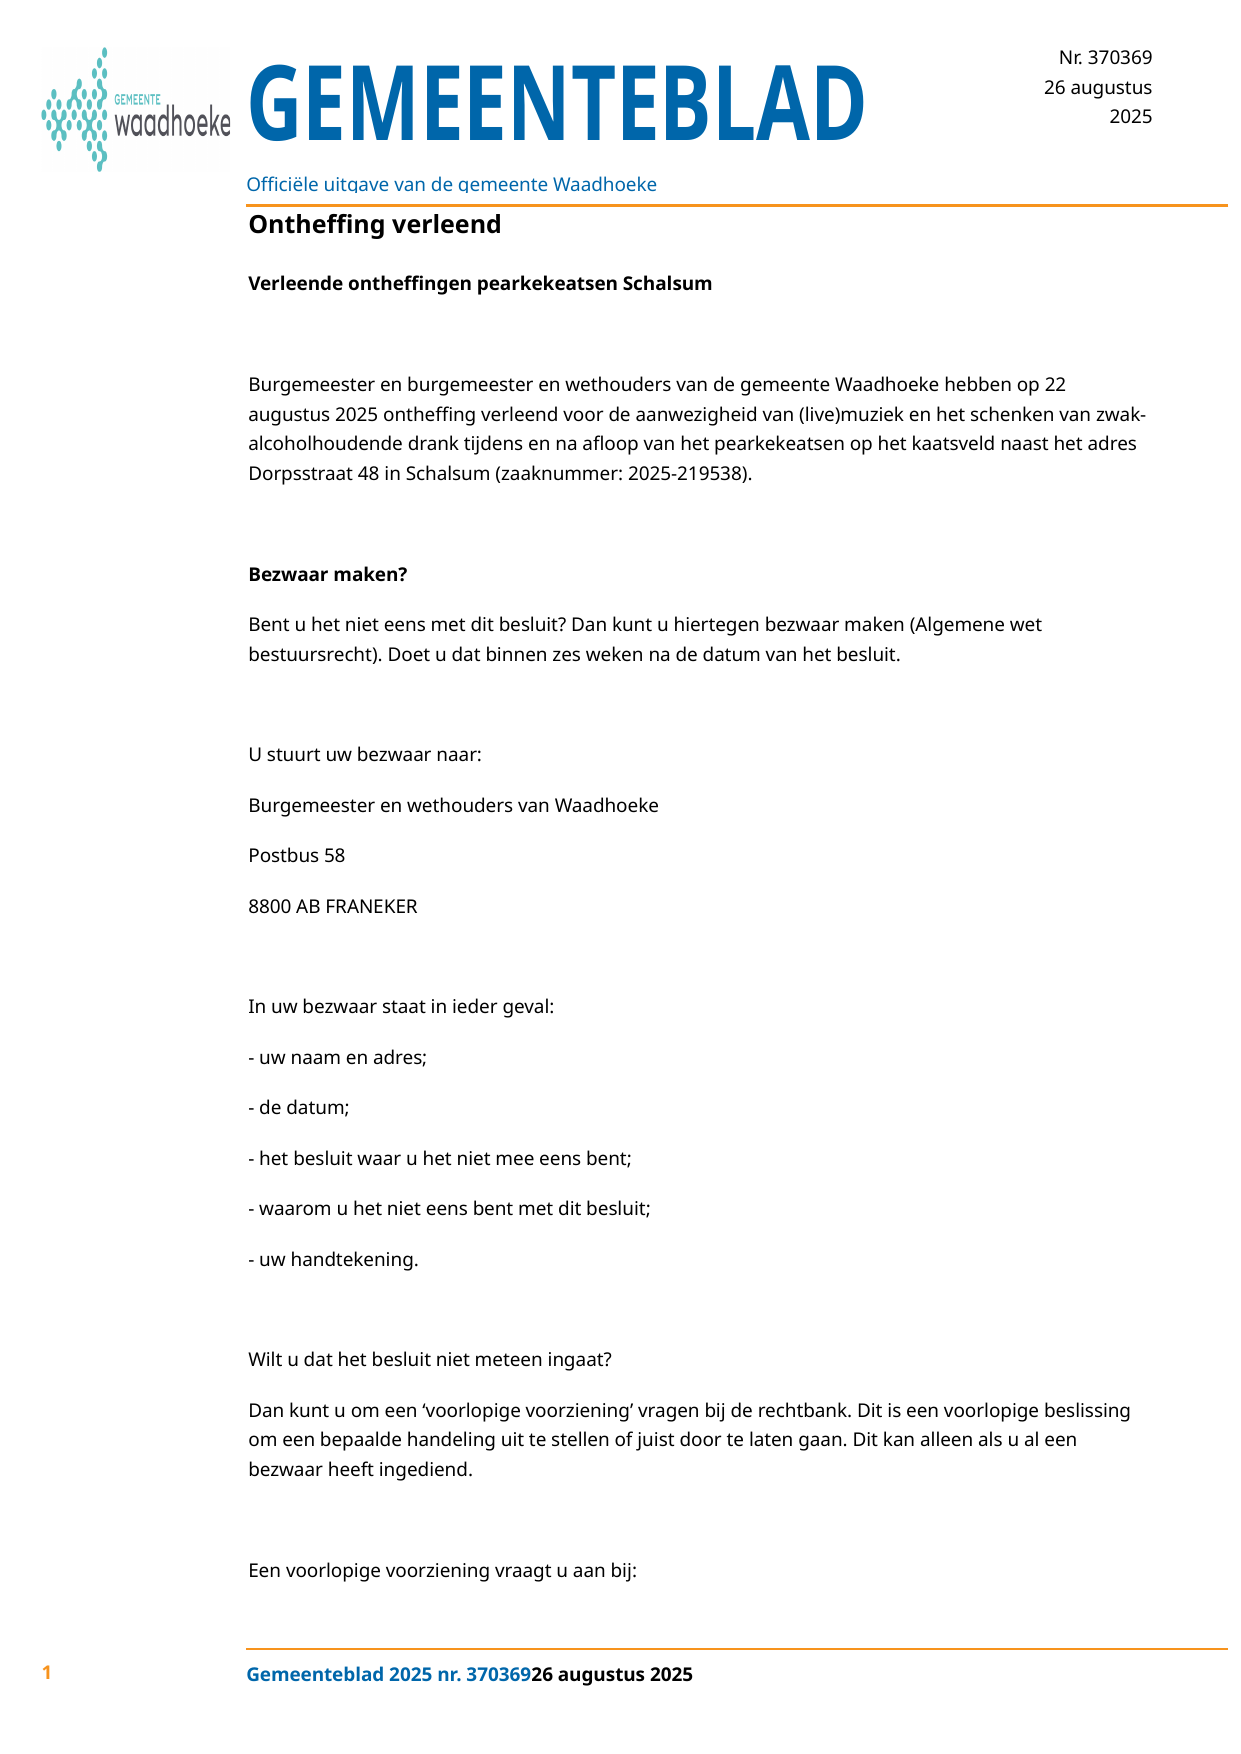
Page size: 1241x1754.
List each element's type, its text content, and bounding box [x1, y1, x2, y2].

text - uw handtekening. [248, 1246, 1152, 1271]
text Bezwaar maken? [248, 561, 1152, 586]
text U stuurt uw bezwaar naar: [248, 742, 1152, 767]
text - het besluit waar u het niet mee eens bent; [248, 1145, 1152, 1171]
text - uw naam en adres; [248, 1044, 1152, 1070]
text Wilt u dat het besluit niet meteen ingaat? [248, 1347, 1152, 1372]
text Bent u het niet eens met dit besluit? Dan kunt u hiertegen bezwaar maken (Algemene wet bestuursrecht). Doet u dat binnen zes weken na de datum van het besluit. [248, 611, 1152, 666]
text - waarom u het niet eens bent met dit besluit; [248, 1195, 1152, 1221]
text Een voorlopige voorziening vraagt u aan bij: [248, 1557, 1152, 1583]
text Postbus 58 [248, 842, 1152, 868]
picture [41, 47, 231, 172]
text Burgemeester en burgemeester en wethouders van de gemeente Waadhoeke hebben op 22 augustus 2025 ontheffing verleend voor de aanwezigheid van (live)muziek en het schenken van zwak- alcoholhoudende drank tijdens en na afloop van het pearkekeatsen op het kaatsveld naast het adres Dorpsstraat 48 in Schalsum (zaaknummer: 2025-219538). [248, 371, 1152, 486]
text In uw bezwaar staat in ieder geval: [248, 994, 1152, 1019]
text 8800 AB FRANEKER [248, 893, 1152, 918]
text - de datum; [248, 1094, 1152, 1120]
text Verleende ontheffingen pearkekeatsen Schalsum [248, 270, 1152, 296]
text Dan kunt u om een ‘voorlopige voorziening’ vragen bij de rechtbank. Dit is een voorlopige beslissing om een bepaalde handeling uit te stellen of juist door te laten gaan. Dit kan alleen als u al een bezwaar heeft ingediend. [248, 1397, 1152, 1482]
text Ontheffing verleend [248, 207, 1152, 241]
text Burgemeester en wethouders van Waadhoeke [248, 792, 1152, 818]
